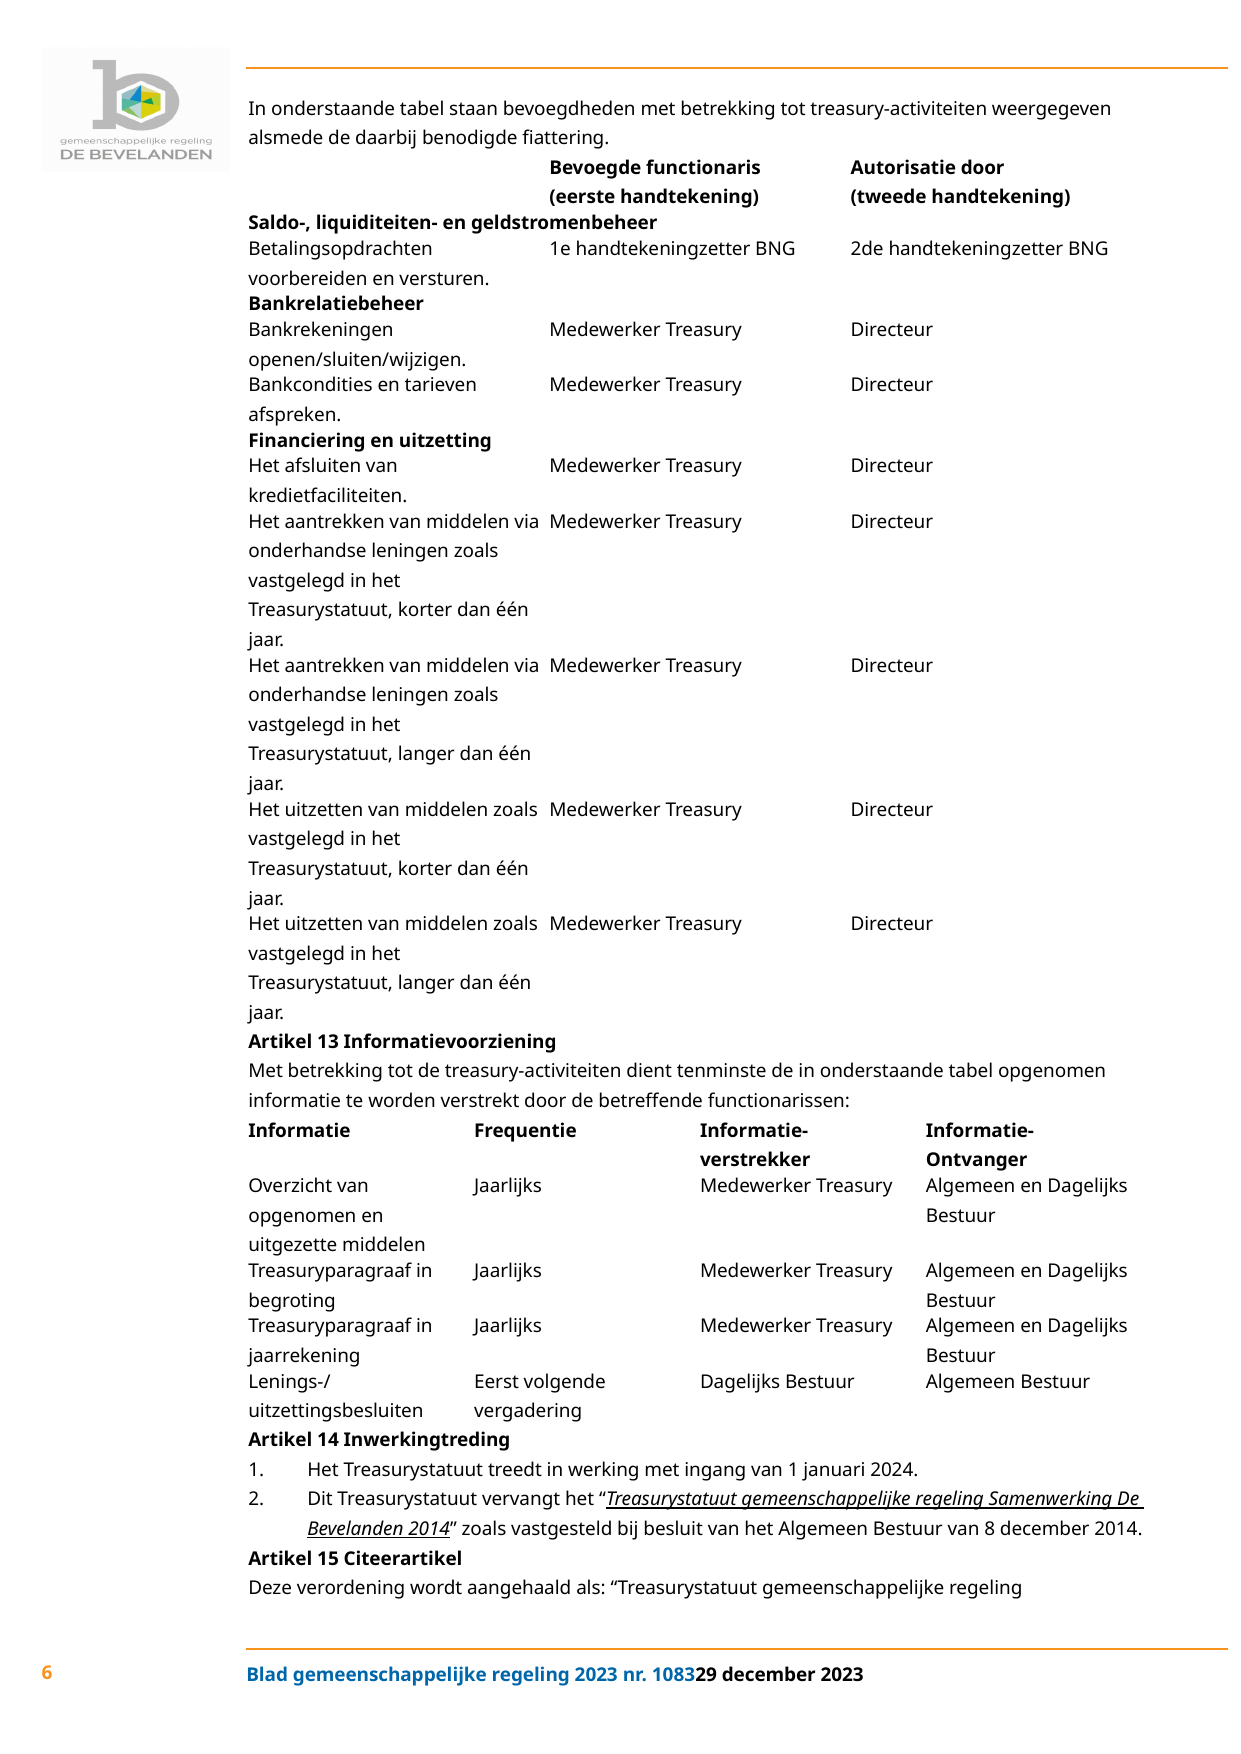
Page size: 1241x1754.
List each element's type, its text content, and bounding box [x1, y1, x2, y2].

table_cell Algemeen Bestuur [926, 1368, 1152, 1423]
table_cell Saldo-, liquiditeiten- en geldstromenbeheer [248, 209, 1152, 235]
table_cell Treasuryparagraaf in begroting [248, 1257, 474, 1312]
table_cell Directeur [850, 316, 1152, 371]
table_cell Directeur [850, 453, 1152, 508]
text Met betrekking tot de treasury-activiteiten dient tenminste de in onderstaande tabel opgenomen informatie te worden verstrekt door de betreffende functionarissen: [248, 1058, 1152, 1113]
table_cell Bankrelatiebeheer [248, 290, 1152, 316]
table_header Informatie- Ontvanger [926, 1117, 1152, 1172]
text In onderstaande tabel staan bevoegdheden met betrekking tot treasury-activiteiten weergegeven alsmede de daarbij benodigde fiattering. [248, 95, 1152, 150]
table_cell Het uitzetten van middelen zoals vastgelegd in het Treasurystatuut, langer dan één jaar. [248, 910, 549, 1025]
text Deze verordening wordt aangehaald als: “Treasurystatuut gemeenschappelijke regeling [248, 1574, 1152, 1600]
table_cell Medewerker Treasury [549, 652, 850, 796]
table_cell Het aantrekken van middelen via onderhandse leningen zoals vastgelegd in het Treasurystatuut, korter dan één jaar. [248, 508, 549, 652]
table_cell 2de handtekeningzetter BNG [850, 235, 1152, 290]
table_cell Dagelijks Bestuur [700, 1368, 926, 1423]
table_cell Treasuryparagraaf in jaarrekening [248, 1313, 474, 1368]
table_cell Betalingsopdrachten voorbereiden en versturen. [248, 235, 549, 290]
table_header Informatie- verstrekker [700, 1117, 926, 1172]
table_cell Medewerker Treasury [549, 371, 850, 427]
table_cell Medewerker Treasury [549, 453, 850, 508]
text Artikel 15 Citeerartikel [248, 1545, 1152, 1570]
table_cell 1e handtekeningzetter BNG [549, 235, 850, 290]
table_cell Medewerker Treasury [700, 1172, 926, 1257]
table_header Informatie [248, 1117, 474, 1172]
table_header Autorisatie door (tweede handtekening) [850, 154, 1152, 209]
table_cell Medewerker Treasury [700, 1257, 926, 1312]
table_header Frequentie [474, 1117, 700, 1172]
table_cell Directeur [850, 371, 1152, 427]
table_cell Medewerker Treasury [549, 796, 850, 910]
table_cell Directeur [850, 910, 1152, 1025]
table_cell Medewerker Treasury [549, 508, 850, 652]
list Het Treasurystatuut treedt in werking met ingang van 1 januari 2024. [248, 1456, 1152, 1482]
table_cell Financiering en uitzetting [248, 427, 1152, 452]
table_cell Bankrekeningen openen/sluiten/wijzigen. [248, 316, 549, 371]
table_cell Medewerker Treasury [549, 910, 850, 1025]
table_cell Directeur [850, 796, 1152, 910]
table_cell Het afsluiten van kredietfaciliteiten. [248, 453, 549, 508]
picture [41, 47, 231, 172]
table_cell Algemeen en Dagelijks Bestuur [926, 1313, 1152, 1368]
table_cell Jaarlijks [474, 1313, 700, 1368]
table_cell Overzicht van opgenomen en uitgezette middelen [248, 1172, 474, 1257]
table_cell Jaarlijks [474, 1257, 700, 1312]
text Artikel 13 Informatievoorziening [248, 1028, 1152, 1054]
table_header [248, 154, 549, 209]
table_cell Het aantrekken van middelen via onderhandse leningen zoals vastgelegd in het Treasurystatuut, langer dan één jaar. [248, 652, 549, 796]
table_cell Medewerker Treasury [700, 1313, 926, 1368]
list Dit Treasurystatuut vervangt het “Treasurystatuut gemeenschappelijke regeling Samenwerking De Bevelanden 2014” zoals vastgesteld bij besluit van het Algemeen Bestuur van 8 december 2014. [248, 1486, 1152, 1541]
table_cell Het uitzetten van middelen zoals vastgelegd in het Treasurystatuut, korter dan één jaar. [248, 796, 549, 910]
table_cell Lenings-/ uitzettingsbesluiten [248, 1368, 474, 1423]
table_cell Algemeen en Dagelijks Bestuur [926, 1257, 1152, 1312]
table_header Bevoegde functionaris (eerste handtekening) [549, 154, 850, 209]
table_cell Jaarlijks [474, 1172, 700, 1257]
table_cell Directeur [850, 652, 1152, 796]
table_cell Algemeen en Dagelijks Bestuur [926, 1172, 1152, 1257]
table_cell Directeur [850, 508, 1152, 652]
table_cell Eerst volgende vergadering [474, 1368, 700, 1423]
table_cell Bankcondities en tarieven afspreken. [248, 371, 549, 427]
table_cell Medewerker Treasury [549, 316, 850, 371]
text Artikel 14 Inwerkingtreding [248, 1426, 1152, 1452]
